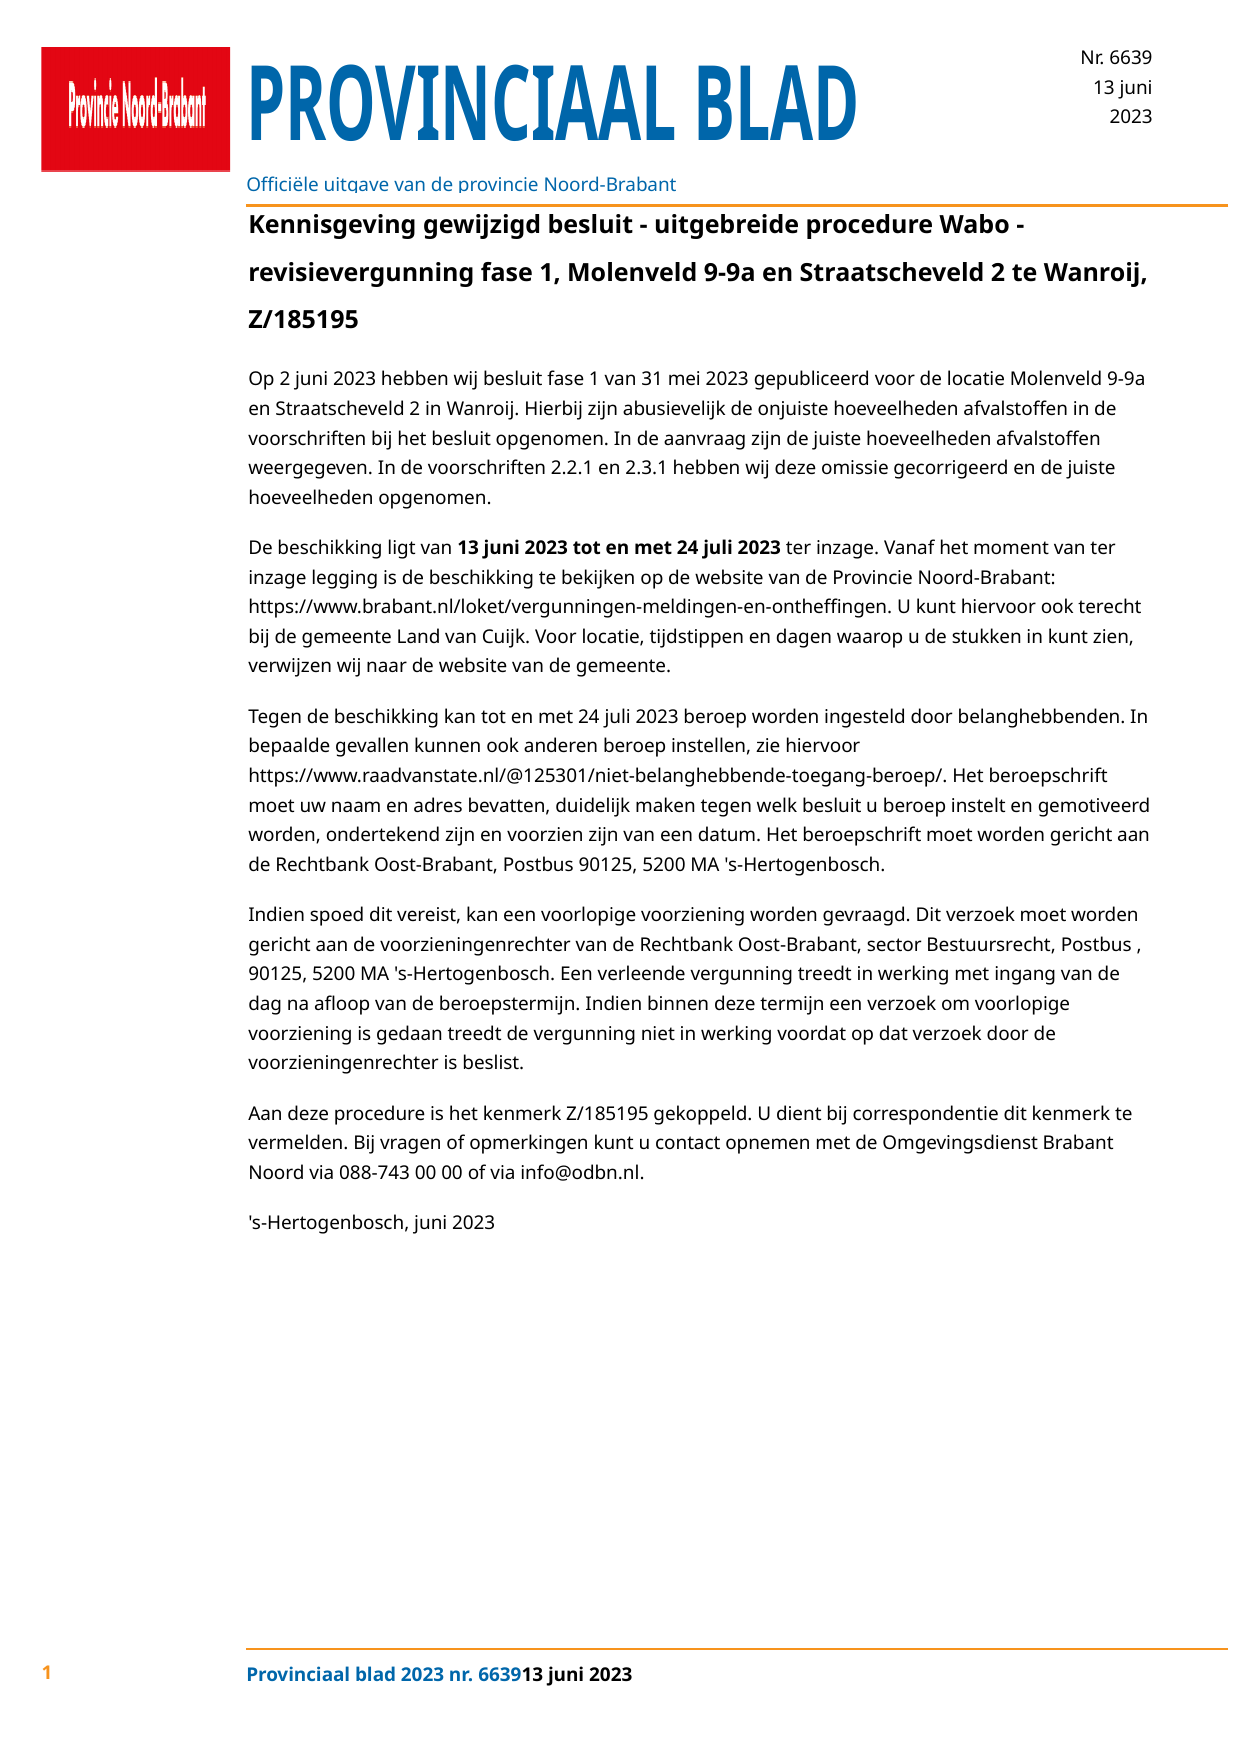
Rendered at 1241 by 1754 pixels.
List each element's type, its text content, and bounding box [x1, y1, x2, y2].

text Op 2 juni 2023 hebben wij besluit fase 1 van 31 mei 2023 gepubliceerd voor de locatie Molenveld 9-9a en Straatscheveld 2 in Wanroij. Hierbij zijn abusievelijk de onjuiste hoeveelheden afvalstoffen in de voorschriften bij het besluit opgenomen. In de aanvraag zijn de juiste hoeveelheden afvalstoffen weergegeven. In de voorschriften 2.2.1 en 2.3.1 hebben wij deze omissie gecorrigeerd en de juiste hoeveelheden opgenomen. [248, 366, 1152, 509]
text De beschikking ligt van 13 juni 2023 tot en met 24 juli 2023 ter inzage. Vanaf het moment van ter inzage legging is de beschikking te bekijken op de website van de Provincie Noord-Brabant: https://www.brabant.nl/loket/vergunningen-meldingen-en-ontheffingen. U kunt hiervoor ook terecht bij de gemeente Land van Cuijk. Voor locatie, tijdstippen en dagen waarop u de stukken in kunt zien, verwijzen wij naar de website van de gemeente. [248, 534, 1152, 678]
text 's-Hertogenbosch, juni 2023 [248, 1209, 1152, 1235]
text Tegen de beschikking kan tot en met 24 juli 2023 beroep worden ingesteld door belanghebbenden. In bepaalde gevallen kunnen ook anderen beroep instellen, zie hiervoor https://www.raadvanstate.nl/@125301/niet-belanghebbende-toegang-beroep/. Het beroepschrift moet uw naam en adres bevatten, duidelijk maken tegen welk besluit u beroep instelt en gemotiveerd worden, ondertekend zijn en voorzien zijn van een datum. Het beroepschrift moet worden gericht aan de Rechtbank Oost-Brabant, Postbus 90125, 5200 MA 's-Hertogenbosch. [248, 703, 1152, 877]
text Kennisgeving gewijzigd besluit - uitgebreide procedure Wabo - revisievergunning fase 1, Molenveld 9-9a en Straatscheveld 2 te Wanroij, Z/185195 [248, 207, 1152, 336]
text Indien spoed dit vereist, kan een voorlopige voorziening worden gevraagd. Dit verzoek moet worden gericht aan de voorzieningenrechter van de Rechtbank Oost-Brabant, sector Bestuursrecht, Postbus , 90125, 5200 MA 's-Hertogenbosch. Een verleende vergunning treedt in werking met ingang van de dag na afloop van de beroepstermijn. Indien binnen deze termijn een verzoek om voorlopige voorziening is gedaan treedt de vergunning niet in werking voordat op dat verzoek door de voorzieningenrechter is beslist. [248, 901, 1152, 1075]
text Aan deze procedure is het kenmerk Z/185195 gekoppeld. U dient bij correspondentie dit kenmerk te vermelden. Bij vragen of opmerkingen kunt u contact opnemen met de Omgevingsdienst Brabant Noord via 088-743 00 00 of via info@odbn.nl. [248, 1100, 1152, 1184]
picture [41, 47, 231, 172]
